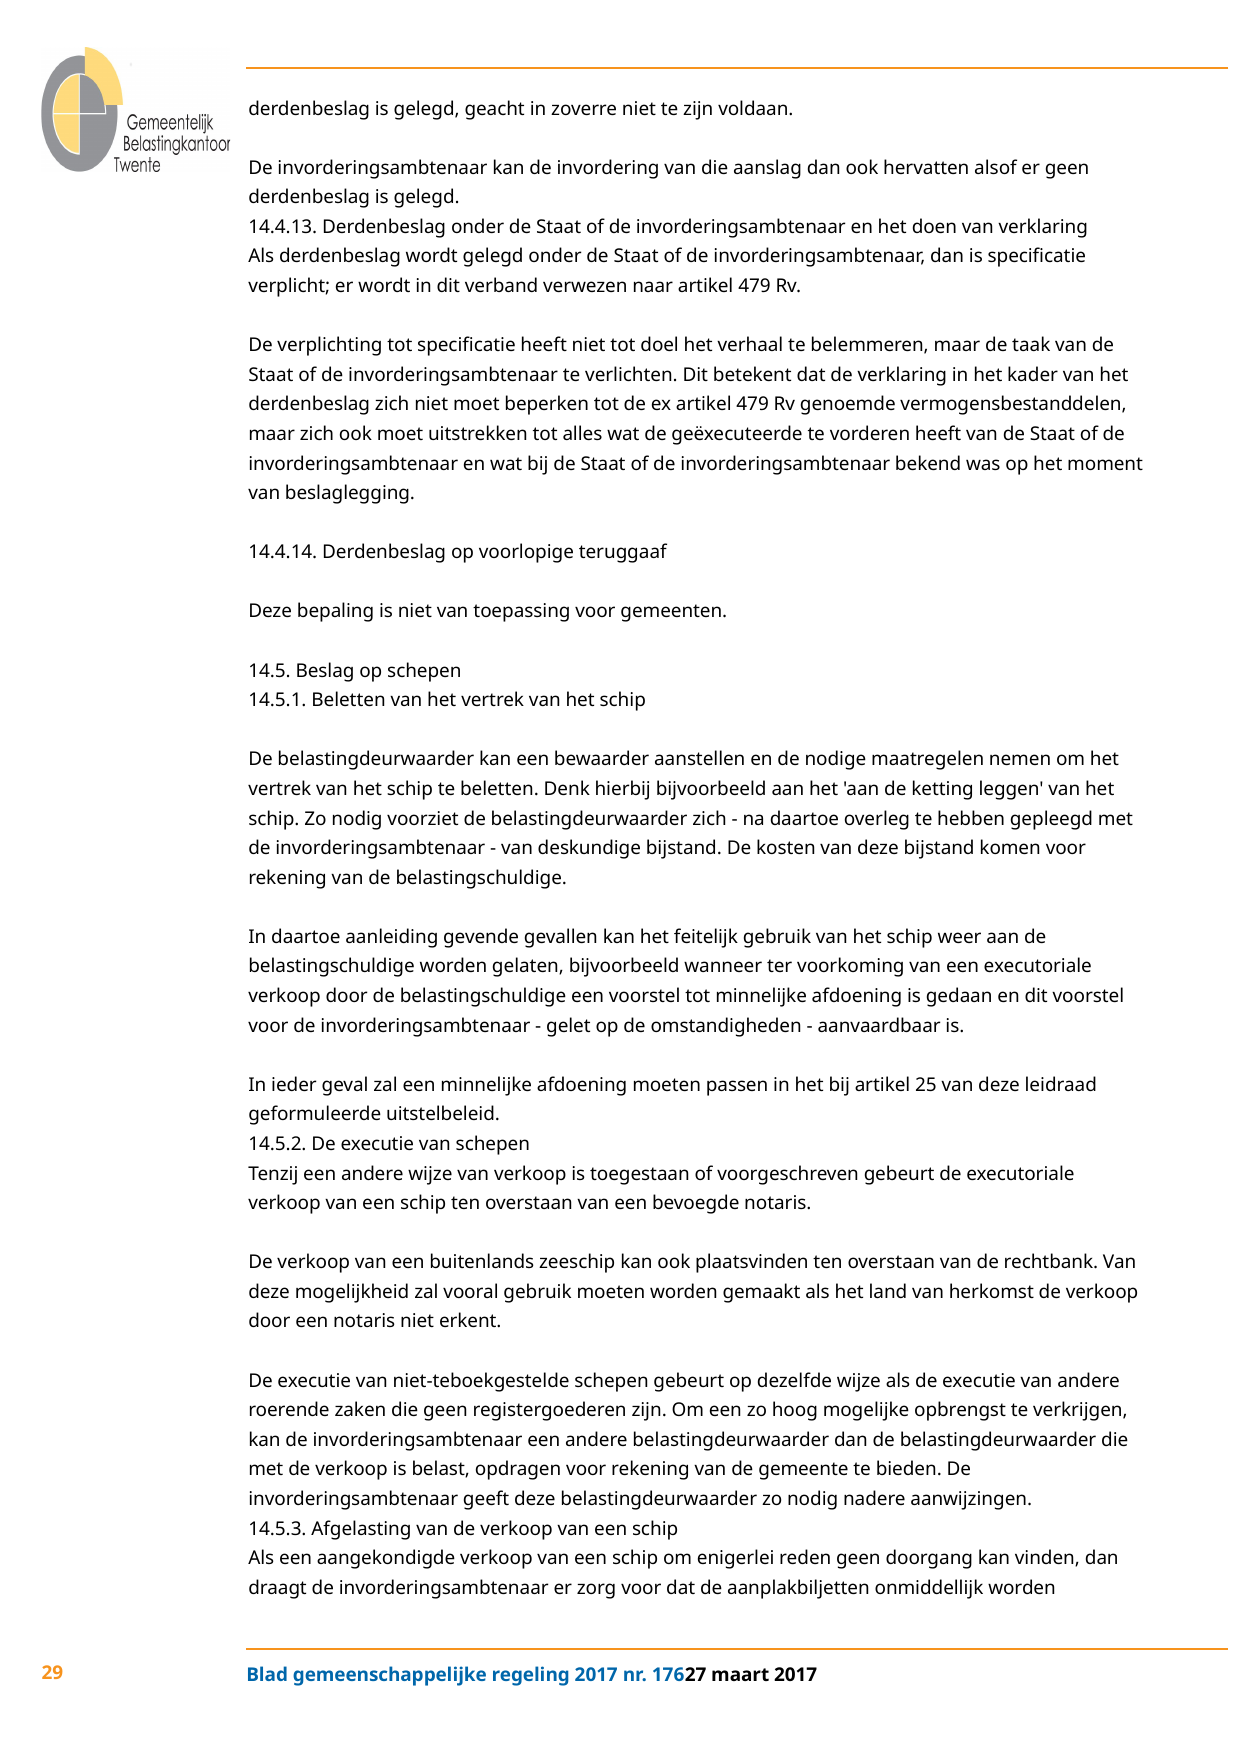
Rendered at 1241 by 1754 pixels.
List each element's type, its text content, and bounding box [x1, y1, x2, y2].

text De belastingdeurwaarder kan een bewaarder aanstellen en de nodige maatregelen nemen om het vertrek van het schip te beletten. Denk hierbij bijvoorbeeld aan het 'aan de ketting leggen' van het schip. Zo nodig voorziet de belastingdeurwaarder zich - na daartoe overleg te hebben gepleegd met de invorderingsambtenaar - van deskundige bijstand. De kosten van deze bijstand komen voor rekening van de belastingschuldige. [248, 746, 1152, 890]
text De invorderingsambtenaar kan de invordering van die aanslag dan ook hervatten alsof er geen derdenbeslag is gelegd. [248, 154, 1152, 209]
text 14.5.1. Beletten van het vertrek van het schip [248, 686, 1152, 712]
text Als een aangekondigde verkoop van een schip om enigerlei reden geen doorgang kan vinden, dan draagt de invorderingsambtenaar er zorg voor dat de aanplakbiljetten onmiddellijk worden [248, 1544, 1152, 1600]
text Deze bepaling is niet van toepassing voor gemeenten. [248, 598, 1152, 623]
text De verkoop van een buitenlands zeeschip kan ook plaatsvinden ten overstaan van de rechtbank. Van deze mogelijkheid zal vooral gebruik moeten worden gemaakt als het land van herkomst de verkoop door een notaris niet erkent. [248, 1248, 1152, 1333]
text De verplichting tot specificatie heeft niet tot doel het verhaal te belemmeren, maar de taak van de Staat of de invorderingsambtenaar te verlichten. Dit betekent dat de verklaring in het kader van het derdenbeslag zich niet moet beperken tot de ex artikel 479 Rv genoemde vermogensbestanddelen, maar zich ook moet uitstrekken tot alles wat de geëxecuteerde te vorderen heeft van de Staat of de invorderingsambtenaar en wat bij de Staat of de invorderingsambtenaar bekend was op het moment van beslaglegging. [248, 331, 1152, 505]
text Als derdenbeslag wordt gelegd onder de Staat of de invorderingsambtenaar, dan is specificatie verplicht; er wordt in dit verband verwezen naar artikel 479 Rv. [248, 243, 1152, 298]
text derdenbeslag is gelegd, geacht in zoverre niet te zijn voldaan. [248, 95, 1152, 121]
text 14.5.3. Afgelasting van de verkoop van een schip [248, 1515, 1152, 1541]
text 14.5.2. De executie van schepen [248, 1130, 1152, 1156]
text 14.4.13. Derdenbeslag onder de Staat of de invorderingsambtenaar en het doen van verklaring [248, 213, 1152, 239]
text In ieder geval zal een minnelijke afdoening moeten passen in het bij artikel 25 van deze leidraad geformuleerde uitstelbeleid. [248, 1071, 1152, 1126]
picture [41, 47, 231, 172]
text Tenzij een andere wijze van verkoop is toegestaan of voorgeschreven gebeurt de executoriale verkoop van een schip ten overstaan van een bevoegde notaris. [248, 1160, 1152, 1215]
text 14.4.14. Derdenbeslag op voorlopige teruggaaf [248, 538, 1152, 564]
text In daartoe aanleiding gevende gevallen kan het feitelijk gebruik van het schip weer aan de belastingschuldige worden gelaten, bijvoorbeeld wanneer ter voorkoming van een executoriale verkoop door de belastingschuldige een voorstel tot minnelijke afdoening is gedaan en dit voorstel voor de invorderingsambtenaar - gelet op de omstandigheden - aanvaardbaar is. [248, 923, 1152, 1038]
text 14.5. Beslag op schepen [248, 657, 1152, 683]
text De executie van niet-teboekgestelde schepen gebeurt op dezelfde wijze als de executie van andere roerende zaken die geen registergoederen zijn. Om een zo hoog mogelijke opbrengst te verkrijgen, kan de invorderingsambtenaar een andere belastingdeurwaarder dan de belastingdeurwaarder die met de verkoop is belast, opdragen voor rekening van de gemeente te bieden. De invorderingsambtenaar geeft deze belastingdeurwaarder zo nodig nadere aanwijzingen. [248, 1367, 1152, 1511]
